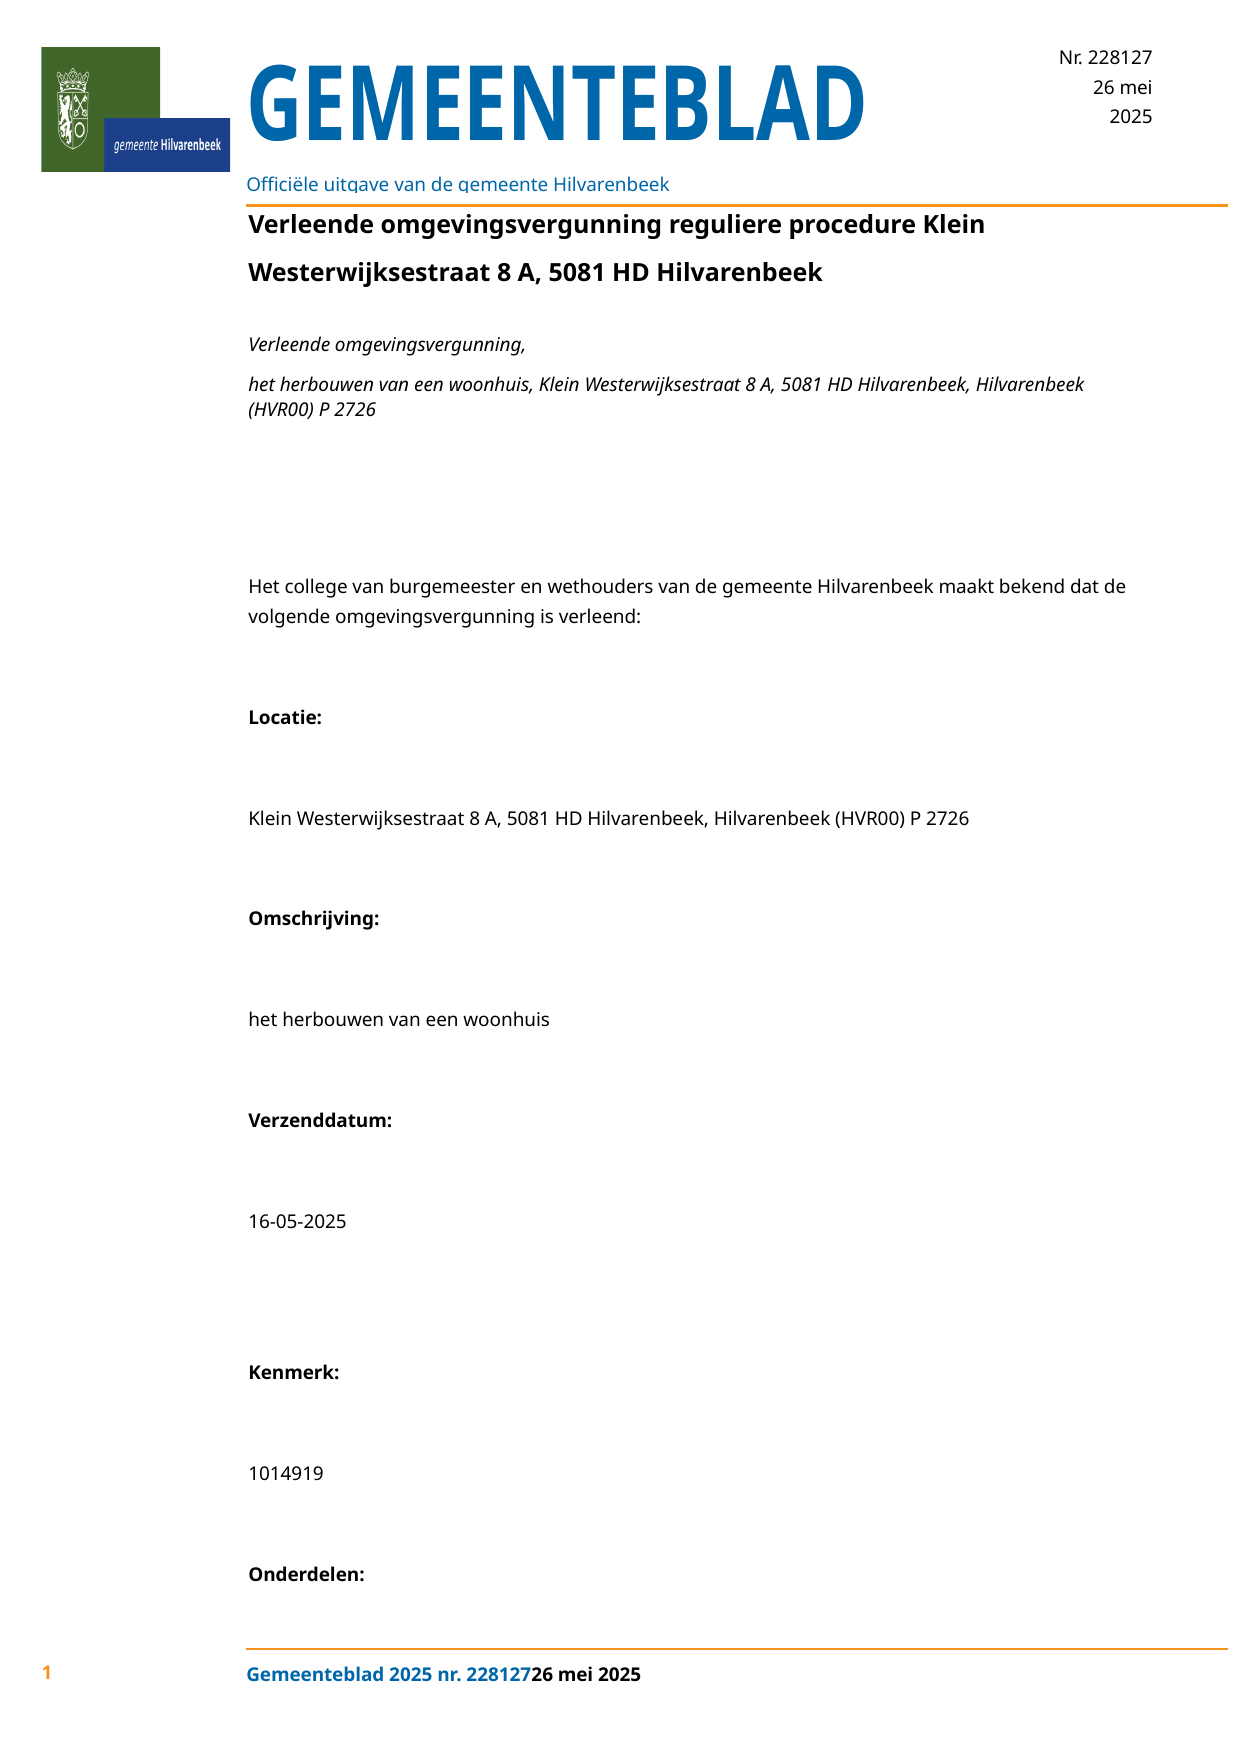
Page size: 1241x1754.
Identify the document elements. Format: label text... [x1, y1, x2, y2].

text het herbouwen van een woonhuis, Klein Westerwijksestraat 8 A, 5081 HD Hilvarenbeek, Hilvarenbeek (HVR00) P 2726 [248, 371, 1152, 422]
picture [41, 47, 231, 172]
text Kenmerk: [248, 1359, 1152, 1385]
text Het college van burgemeester en wethouders van de gemeente Hilvarenbeek maakt bekend dat de volgende omgevingsvergunning is verleend: [248, 573, 1152, 629]
text 16-05-2025 [248, 1208, 1152, 1234]
text Verleende omgevingsvergunning, [248, 331, 1152, 357]
text Klein Westerwijksestraat 8 A, 5081 HD Hilvarenbeek, Hilvarenbeek (HVR00) P 2726 [248, 805, 1152, 830]
text Verzenddatum: [248, 1107, 1152, 1133]
text Onderdelen: [248, 1561, 1152, 1587]
text Omschrijving: [248, 906, 1152, 931]
text Verleende omgevingsvergunning reguliere procedure Klein Westerwijksestraat 8 A, 5081 HD Hilvarenbeek [248, 207, 1152, 288]
text Locatie: [248, 704, 1152, 729]
text 1014919 [248, 1460, 1152, 1486]
text het herbouwen van een woonhuis [248, 1006, 1152, 1032]
